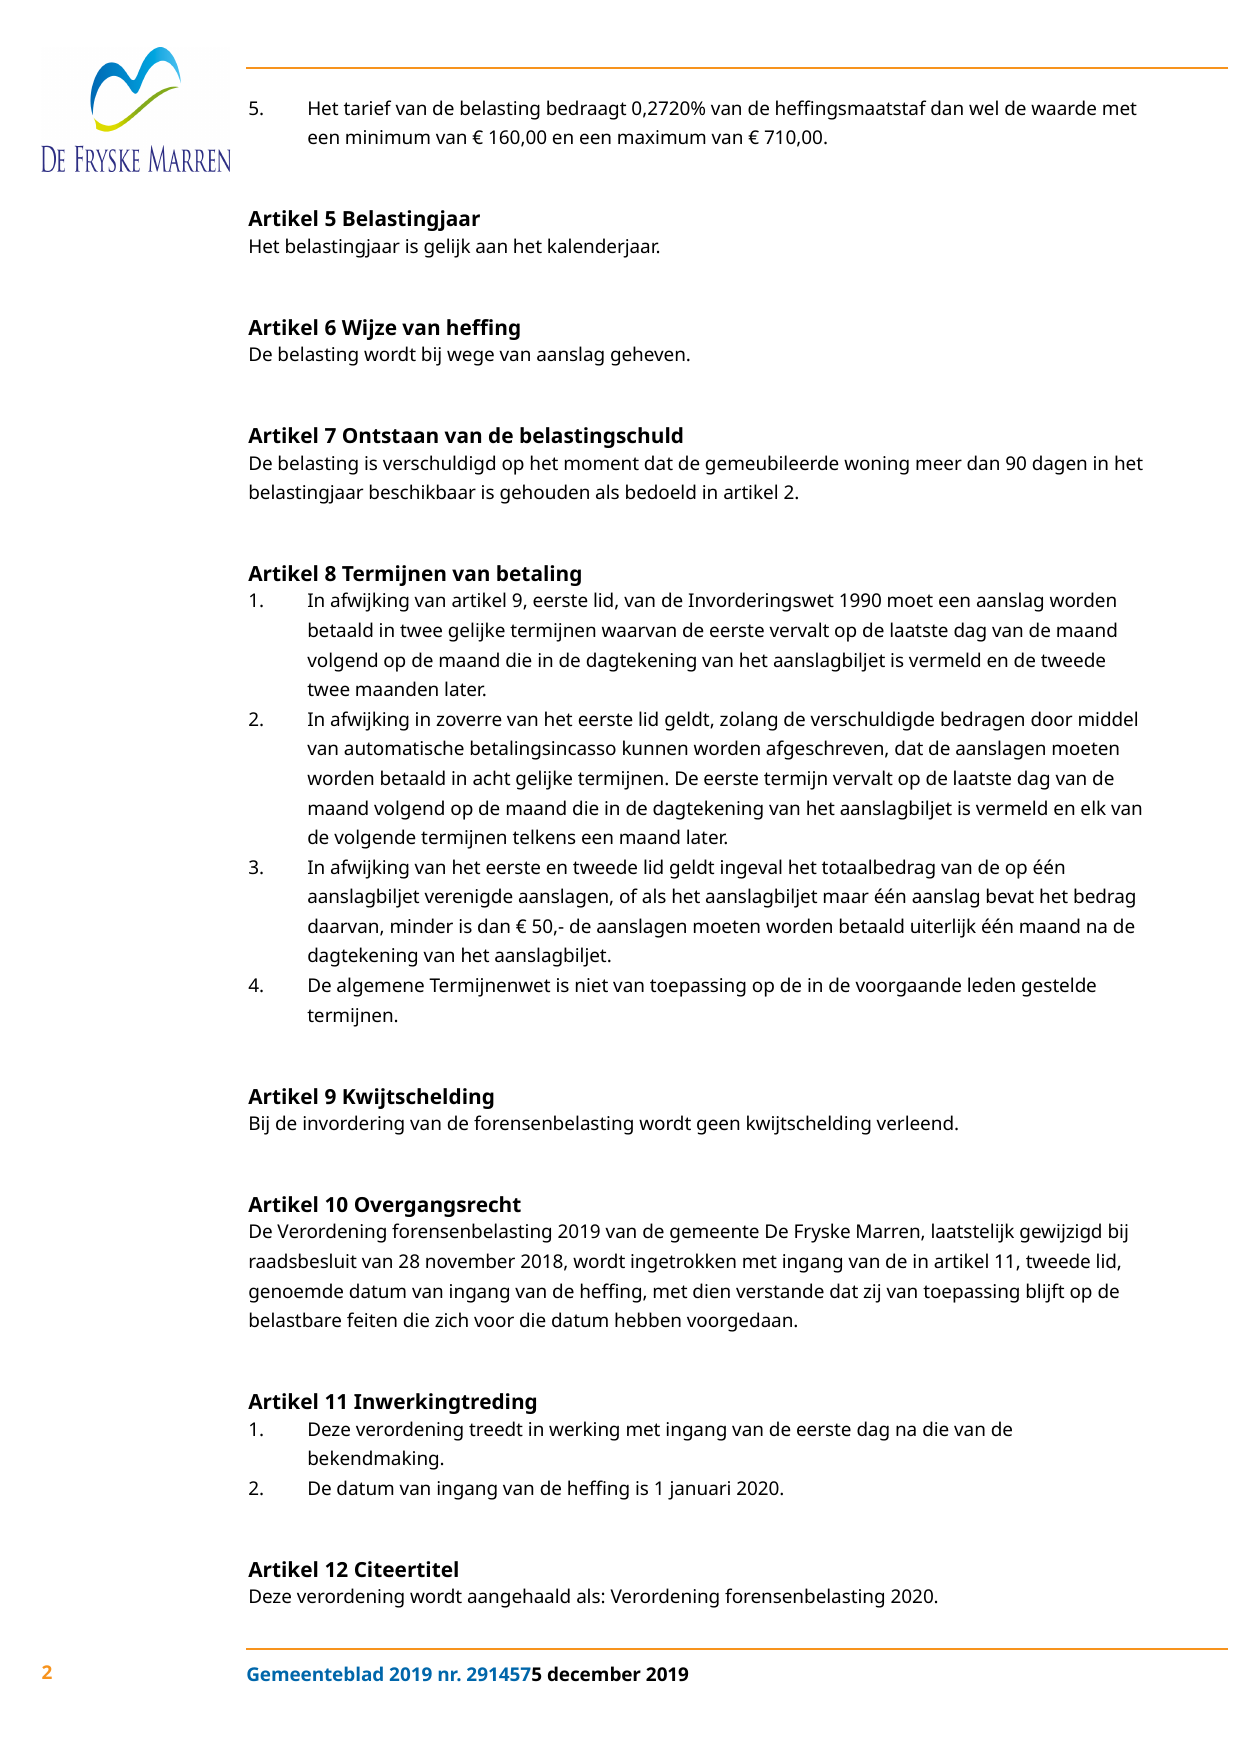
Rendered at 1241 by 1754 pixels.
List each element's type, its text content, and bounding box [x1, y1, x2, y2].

list De algemene Termijnenwet is niet van toepassing op de in de voorgaande leden gestelde termijnen. [248, 972, 1152, 1028]
list De datum van ingang van de heffing is 1 januari 2020. [248, 1475, 1152, 1501]
text Artikel 9 Kwijtschelding [248, 1082, 1152, 1110]
text Bij de invordering van de forensenbelasting wordt geen kwijtschelding verleend. [248, 1110, 1152, 1136]
text De belasting wordt bij wege van aanslag geheven. [248, 341, 1152, 367]
text Het belastingjaar is gelijk aan het kalenderjaar. [248, 233, 1152, 258]
text Deze verordening wordt aangehaald als: Verordening forensenbelasting 2020. [248, 1583, 1152, 1609]
list In afwijking van het eerste en tweede lid geldt ingeval het totaalbedrag van de op één aanslagbiljet verenigde aanslagen, of als het aanslagbiljet maar één aanslag bevat het bedrag daarvan, minder is dan € 50,- de aanslagen moeten worden betaald uiterlijk één maand na de dagtekening van het aanslagbiljet. [248, 854, 1152, 968]
text Artikel 6 Wijze van heffing [248, 313, 1152, 341]
text Artikel 7 Ontstaan van de belastingschuld [248, 421, 1152, 450]
text Artikel 12 Citeertitel [248, 1555, 1152, 1583]
picture [41, 47, 231, 172]
text Artikel 8 Termijnen van betaling [248, 559, 1152, 588]
text De belasting is verschuldigd op het moment dat de gemeubileerde woning meer dan 90 dagen in het belastingjaar beschikbaar is gehouden als bedoeld in artikel 2. [248, 450, 1152, 505]
text Artikel 11 Inwerkingtreding [248, 1387, 1152, 1416]
text Artikel 10 Overgangsrecht [248, 1190, 1152, 1219]
list In afwijking van artikel 9, eerste lid, van de Invorderingswet 1990 moet een aanslag worden betaald in twee gelijke termijnen waarvan de eerste vervalt op de laatste dag van de maand volgend op de maand die in de dagtekening van het aanslagbiljet is vermeld en de tweede twee maanden later. [248, 588, 1152, 702]
list In afwijking in zoverre van het eerste lid geldt, zolang de verschuldigde bedragen door middel van automatische betalingsincasso kunnen worden afgeschreven, dat de aanslagen moeten worden betaald in acht gelijke termijnen. De eerste termijn vervalt op de laatste dag van de maand volgend op de maand die in de dagtekening van het aanslagbiljet is vermeld en elk van de volgende termijnen telkens een maand later. [248, 706, 1152, 850]
text Artikel 5 Belastingjaar [248, 204, 1152, 233]
list Deze verordening treedt in werking met ingang van de eerste dag na die van de bekendmaking. [248, 1416, 1152, 1471]
list Het tarief van de belasting bedraagt 0,2720% van de heffingsmaatstaf dan wel de waarde met een minimum van € 160,00 en een maximum van € 710,00. [248, 95, 1152, 150]
text De Verordening forensenbelasting 2019 van de gemeente De Fryske Marren, laatstelijk gewijzigd bij raadsbesluit van 28 november 2018, wordt ingetrokken met ingang van de in artikel 11, tweede lid, genoemde datum van ingang van de heffing, met dien verstande dat zij van toepassing blijft op de belastbare feiten die zich voor die datum hebben voorgedaan. [248, 1219, 1152, 1333]
